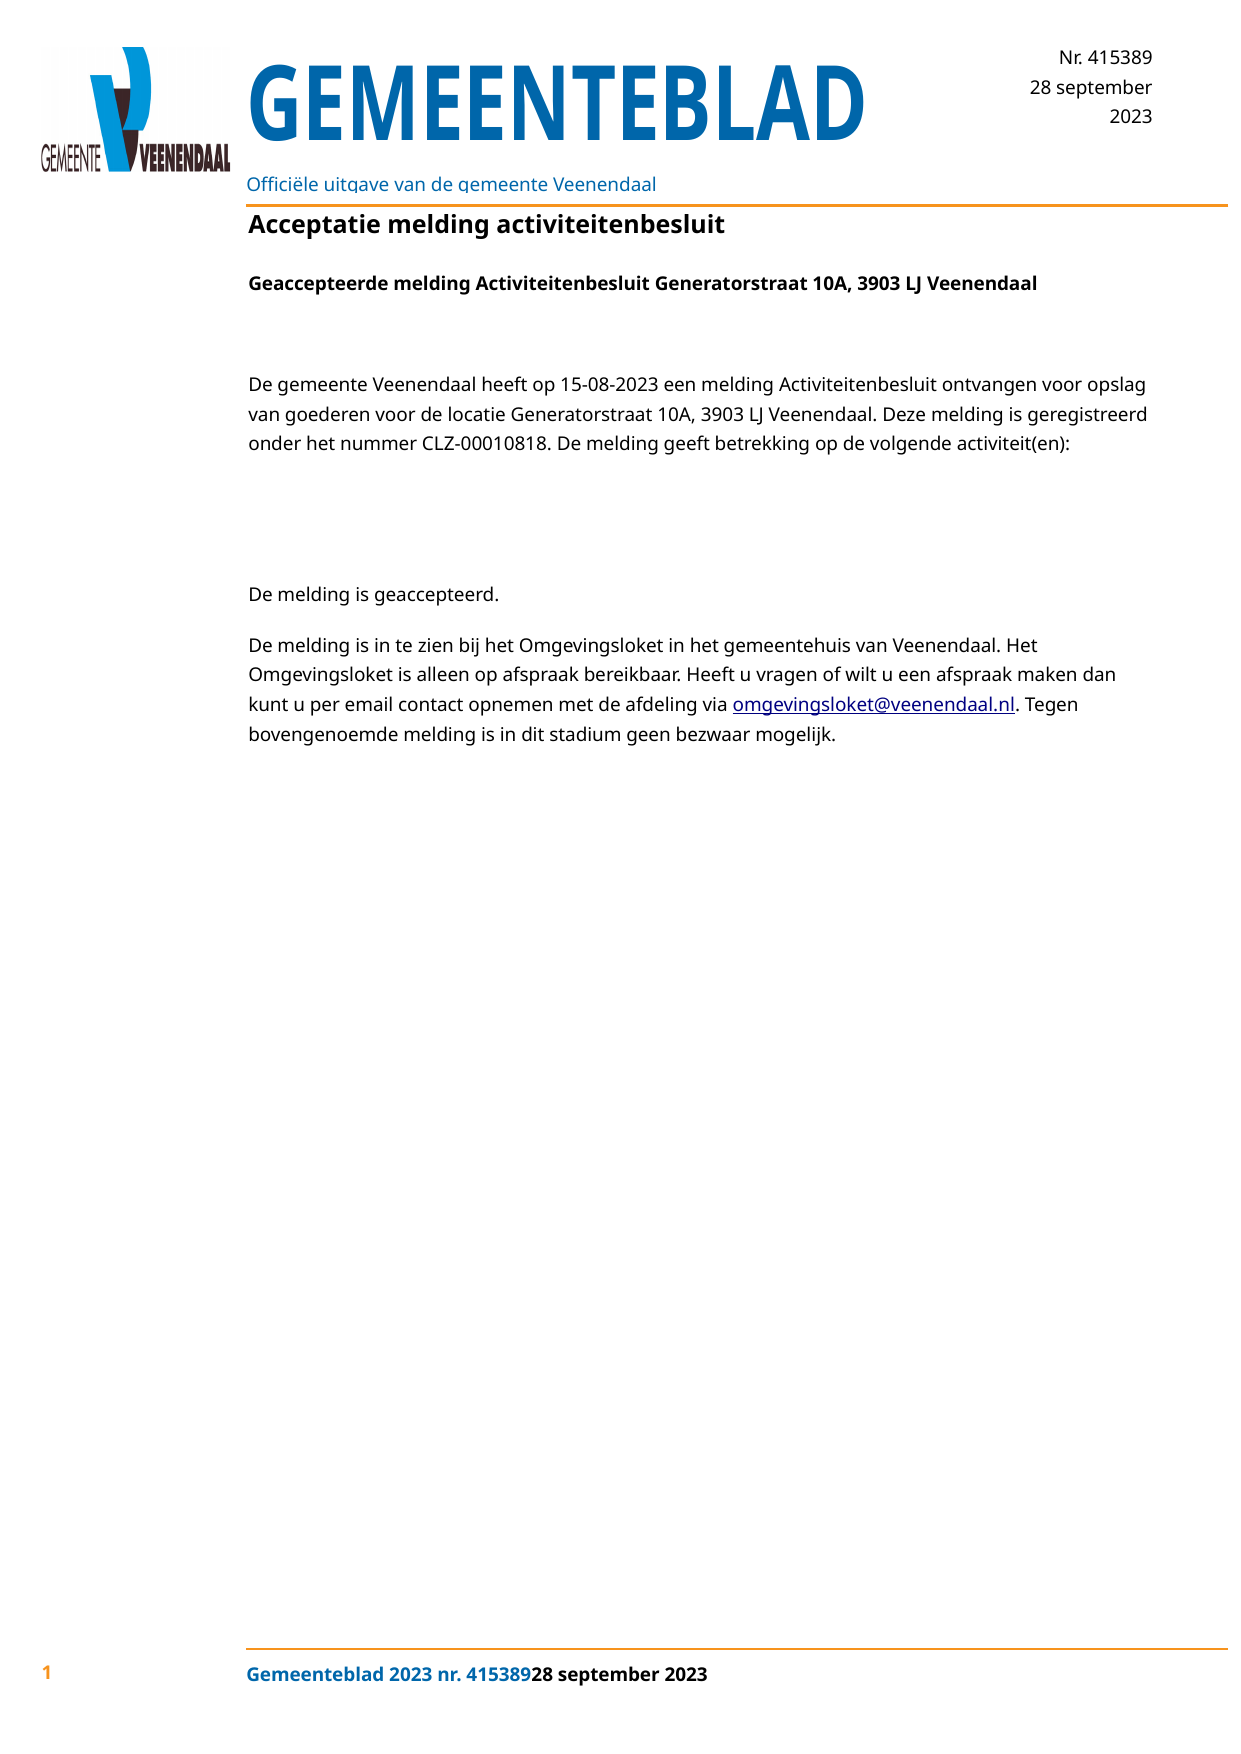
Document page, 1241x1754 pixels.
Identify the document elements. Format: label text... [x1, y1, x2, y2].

picture [123, 47, 231, 172]
text De melding is geaccepteerd. [248, 582, 1152, 607]
picture [41, 47, 130, 172]
text De gemeente Veenendaal heeft op 15-08-2023 een melding Activiteitenbesluit ontvangen voor opslag van goederen voor de locatie Generatorstraat 10A, 3903 LJ Veenendaal. Deze melding is geregistreerd onder het nummer CLZ-00010818. De melding geeft betrekking op de volgende activiteit(en): [248, 371, 1152, 456]
text Acceptatie melding activiteitenbesluit [248, 207, 1152, 241]
text Geaccepteerde melding Activiteitenbesluit Generatorstraat 10A, 3903 LJ Veenendaal [248, 270, 1152, 296]
text De melding is in te zien bij het Omgevingsloket in het gemeentehuis van Veenendaal. Het Omgevingsloket is alleen op afspraak bereikbaar. Heeft u vragen of wilt u een afspraak maken dan kunt u per email contact opnemen met de afdeling via omgevingsloket@veenendaal.nl. Tegen bovengenoemde melding is in dit stadium geen bezwaar mogelijk. [248, 632, 1152, 746]
